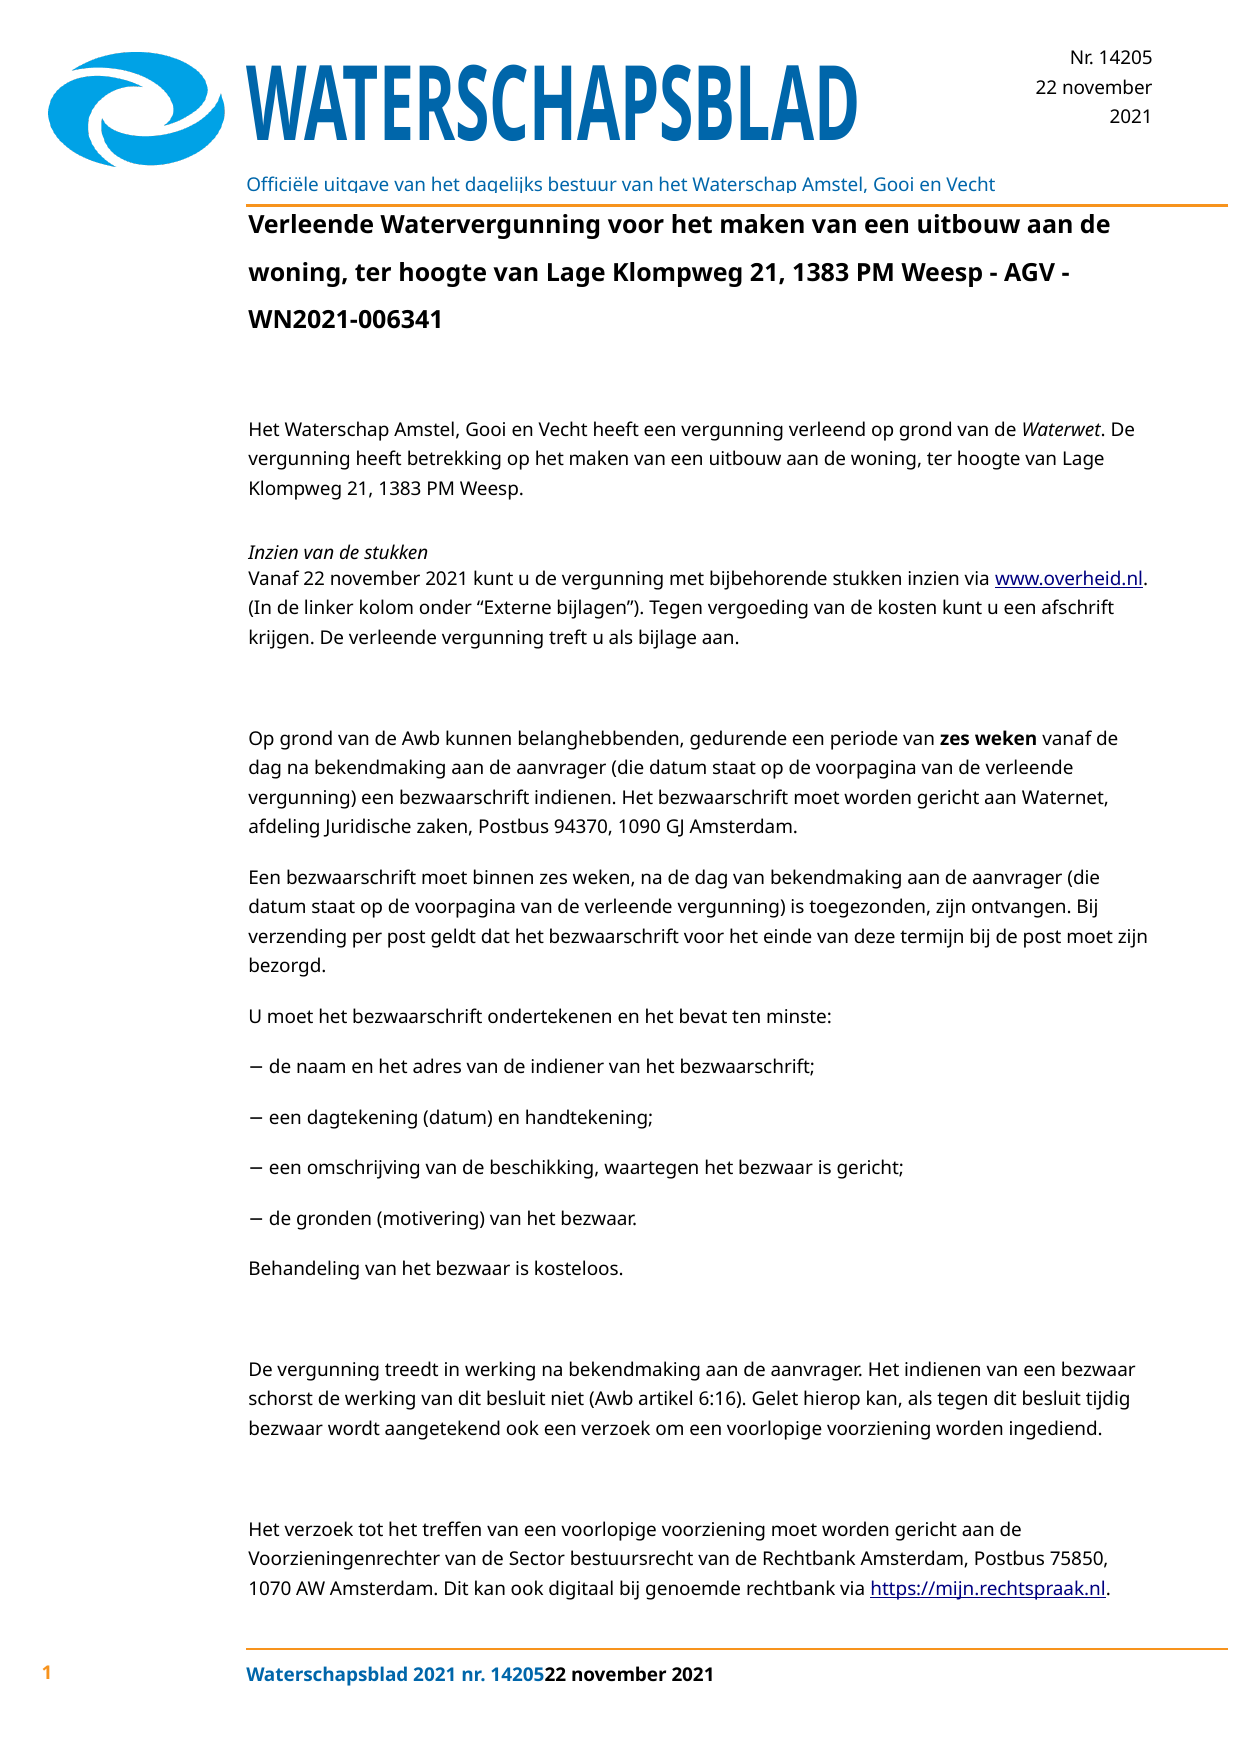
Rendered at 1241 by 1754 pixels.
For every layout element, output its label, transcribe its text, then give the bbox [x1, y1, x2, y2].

text De vergunning treedt in werking na bekendmaking aan de aanvrager. Het indienen van een bezwaar schorst de werking van dit besluit niet (Awb artikel 6:16). Gelet hierop kan, als tegen dit besluit tijdig bezwaar wordt aangetekend ook een verzoek om een voorlopige voorziening worden ingediend. [248, 1356, 1152, 1441]
text − een omschrijving van de beschikking, waartegen het bezwaar is gericht; [248, 1154, 1152, 1180]
text Vanaf 22 november 2021 kunt u de vergunning met bijbehorende stukken inzien via www.overheid.nl. (In de linker kolom onder “Externe bijlagen”). Tegen vergoeding van de kosten kunt u een afschrift krijgen. De verleende vergunning treft u als bijlage aan. [248, 565, 1152, 650]
text − de naam en het adres van de indiener van het bezwaarschrift; [248, 1053, 1152, 1079]
text Behandeling van het bezwaar is kosteloos. [248, 1255, 1152, 1281]
text Inzien van de stukken [248, 539, 1152, 565]
text Het Waterschap Amstel, Gooi en Vecht heeft een vergunning verleend op grond van de Waterwet. De vergunning heeft betrekking op het maken van een uitbouw aan de woning, ter hoogte van Lage Klompweg 21, 1383 PM Weesp. [248, 416, 1152, 501]
text Een bezwaarschrift moet binnen zes weken, na de dag van bekendmaking aan de aanvrager (die datum staat op de voorpagina van de verleende vergunning) is toegezonden, zijn ontvangen. Bij verzending per post geldt dat het bezwaarschrift voor het einde van deze termijn bij de post moet zijn bezorgd. [248, 864, 1152, 978]
text Op grond van de Awb kunnen belanghebbenden, gedurende een periode van zes weken vanaf de dag na bekendmaking aan de aanvrager (die datum staat op de voorpagina van de verleende vergunning) een bezwaarschrift indienen. Het bezwaarschrift moet worden gericht aan Waternet, afdeling Juridische zaken, Postbus 94370, 1090 GJ Amsterdam. [248, 725, 1152, 839]
text Het verzoek tot het treffen van een voorlopige voorziening moet worden gericht aan de Voorzieningenrechter van de Sector bestuursrecht van de Rechtbank Amsterdam, Postbus 75850, 1070 AW Amsterdam. Dit kan ook digitaal bij genoemde rechtbank via https://mijn.rechtspraak.nl. [248, 1516, 1152, 1601]
picture [41, 47, 231, 172]
text − een dagtekening (datum) en handtekening; [248, 1104, 1152, 1130]
text Verleende Watervergunning voor het maken van een uitbouw aan de woning, ter hoogte van Lage Klompweg 21, 1383 PM Weesp - AGV - WN2021-006341 [248, 207, 1152, 336]
text − de gronden (motivering) van het bezwaar. [248, 1205, 1152, 1231]
text U moet het bezwaarschrift ondertekenen en het bevat ten minste: [248, 1003, 1152, 1029]
